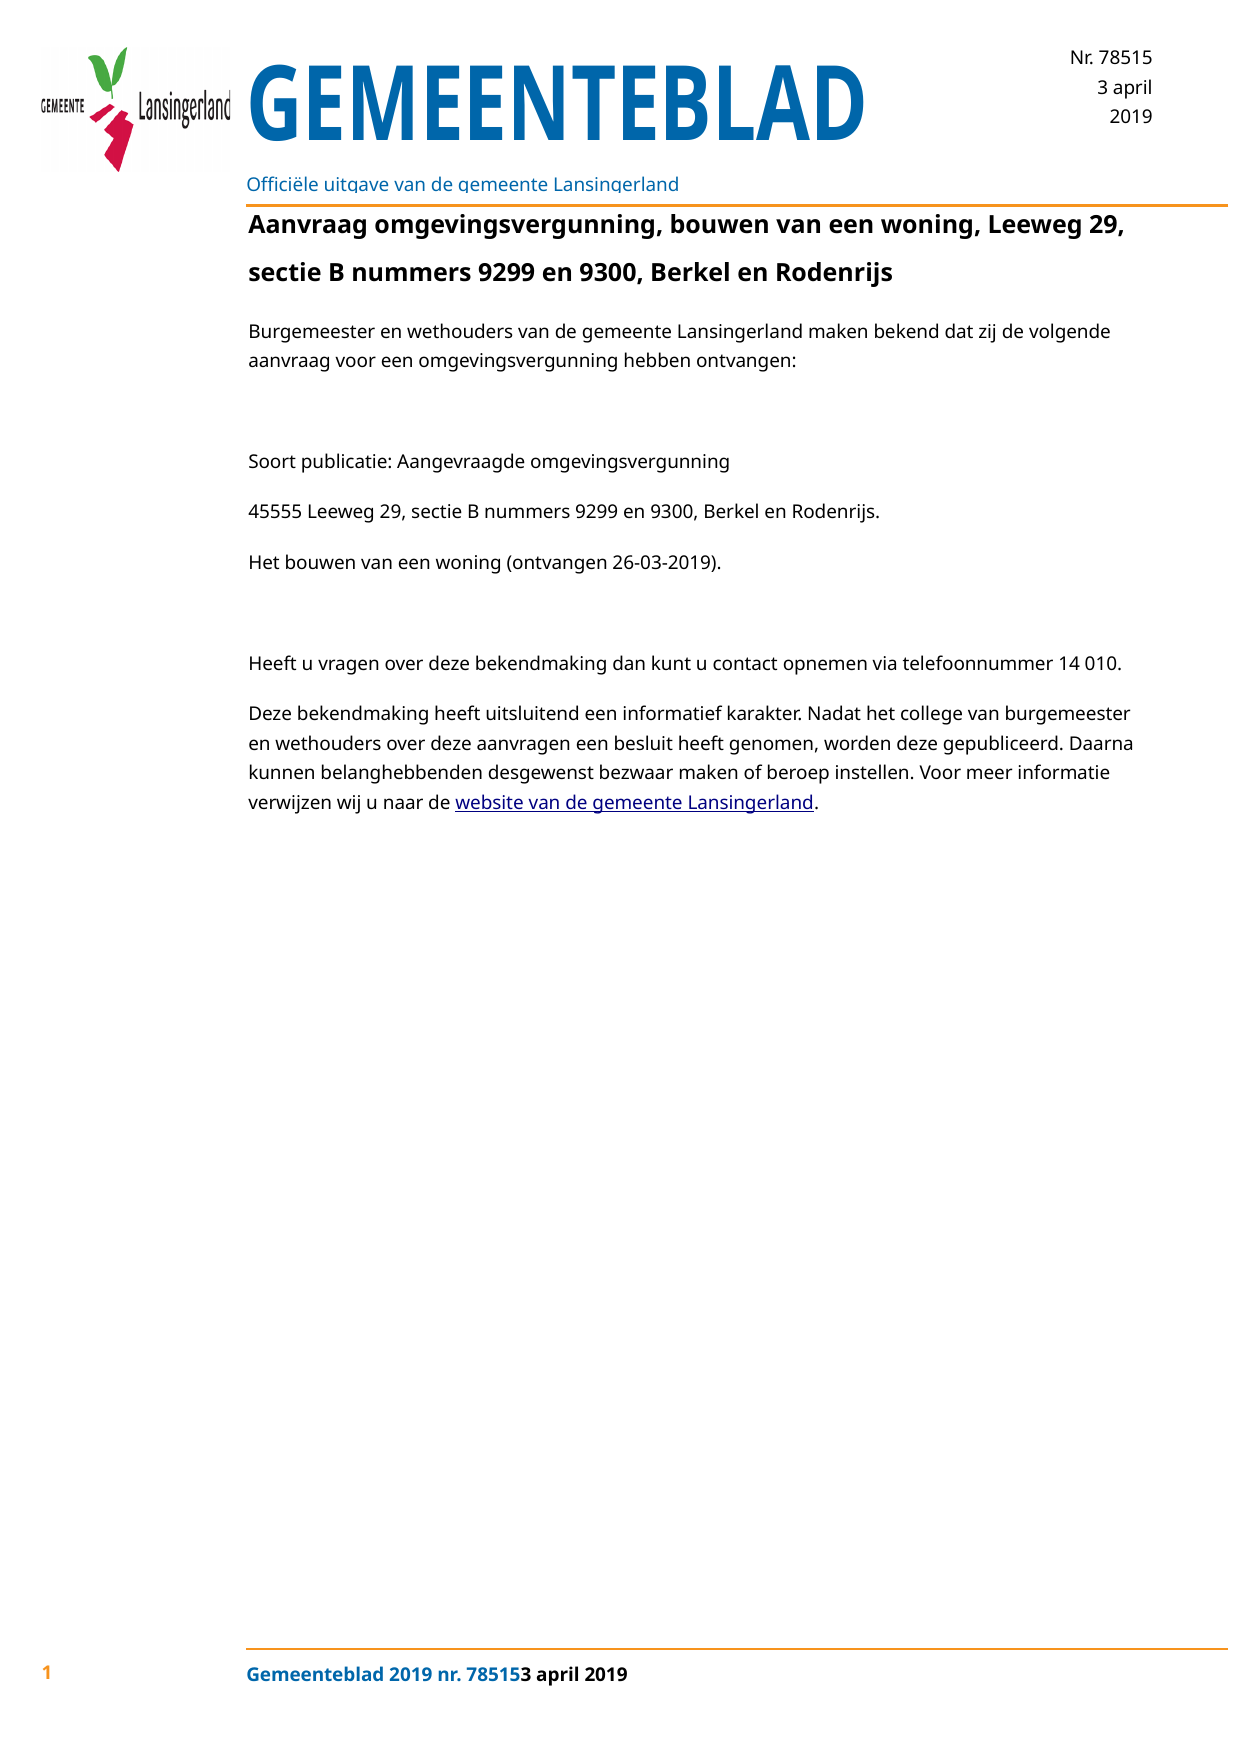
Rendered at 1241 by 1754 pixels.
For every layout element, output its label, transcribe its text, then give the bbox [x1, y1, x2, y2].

text Aanvraag omgevingsvergunning, bouwen van een woning, Leeweg 29, sectie B nummers 9299 en 9300, Berkel en Rodenrijs [248, 207, 1152, 288]
text Burgemeester en wethouders van de gemeente Lansingerland maken bekend dat zij de volgende aanvraag voor een omgevingsvergunning hebben ontvangen: [248, 318, 1152, 373]
picture [41, 47, 231, 172]
text 45555 Leeweg 29, sectie B nummers 9299 en 9300, Berkel en Rodenrijs. [248, 499, 1152, 524]
text Het bouwen van een woning (ontvangen 26-03-2019). [248, 549, 1152, 575]
text Soort publicatie: Aangevraagde omgevingsvergunning [248, 448, 1152, 474]
text Heeft u vragen over deze bekendmaking dan kunt u contact opnemen via telefoonnummer 14 010. [248, 650, 1152, 676]
text Deze bekendmaking heeft uitsluitend een informatief karakter. Nadat het college van burgemeester en wethouders over deze aanvragen een besluit heeft genomen, worden deze gepubliceerd. Daarna kunnen belanghebbenden desgewenst bezwaar maken of beroep instellen. Voor meer informatie verwijzen wij u naar de website van de gemeente Lansingerland. [248, 700, 1152, 815]
